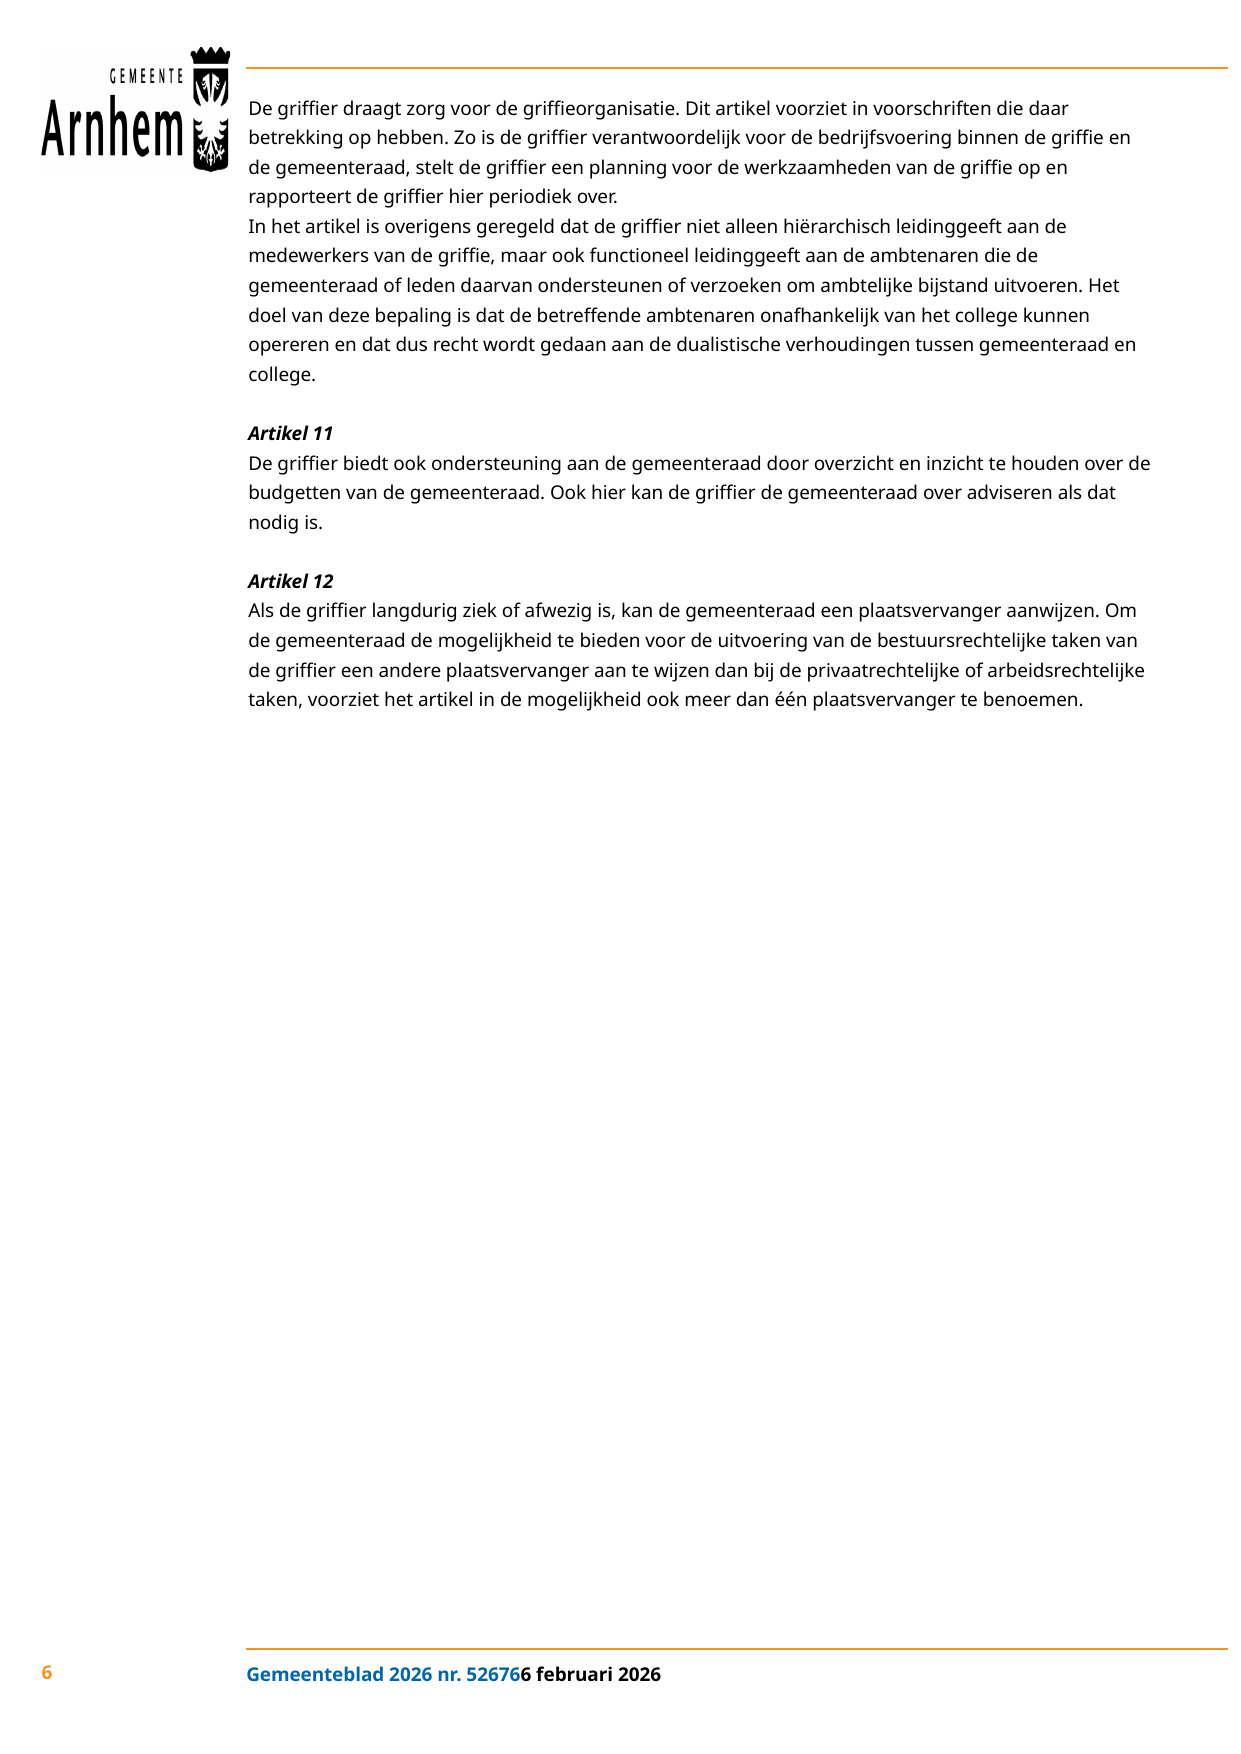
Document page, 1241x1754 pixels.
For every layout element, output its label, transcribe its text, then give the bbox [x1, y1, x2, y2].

text De griffier biedt ook ondersteuning aan de gemeenteraad door overzicht en inzicht te houden over de budgetten van de gemeenteraad. Ook hier kan de griffier de gemeenteraad over adviseren als dat nodig is. [248, 450, 1152, 535]
text De griffier draagt zorg voor de griffieorganisatie. Dit artikel voorziet in voorschriften die daar betrekking op hebben. Zo is de griffier verantwoordelijk voor de bedrijfsvoering binnen de griffie en de gemeenteraad, stelt de griffier een planning voor de werkzaamheden van de griffie op en rapporteert de griffier hier periodiek over. [248, 95, 1152, 209]
text Als de griffier langdurig ziek of afwezig is, kan de gemeenteraad een plaatsvervanger aanwijzen. Om de gemeenteraad de mogelijkheid te bieden voor de uitvoering van de bestuursrechtelijke taken van de griffier een andere plaatsvervanger aan te wijzen dan bij de privaatrechtelijke of arbeidsrechtelijke taken, voorziet het artikel in de mogelijkheid ook meer dan één plaatsvervanger te benoemen. [248, 598, 1152, 712]
text Artikel 12 [248, 568, 1152, 594]
picture [41, 47, 231, 172]
text In het artikel is overigens geregeld dat de griffier niet alleen hiërarchisch leidinggeeft aan de medewerkers van de griffie, maar ook functioneel leidinggeeft aan de ambtenaren die de gemeenteraad of leden daarvan ondersteunen of verzoeken om ambtelijke bijstand uitvoeren. Het doel van deze bepaling is dat de betreffende ambtenaren onafhankelijk van het college kunnen opereren en dat dus recht wordt gedaan aan de dualistische verhoudingen tussen gemeenteraad en college. [248, 213, 1152, 387]
text Artikel 11 [248, 420, 1152, 446]
